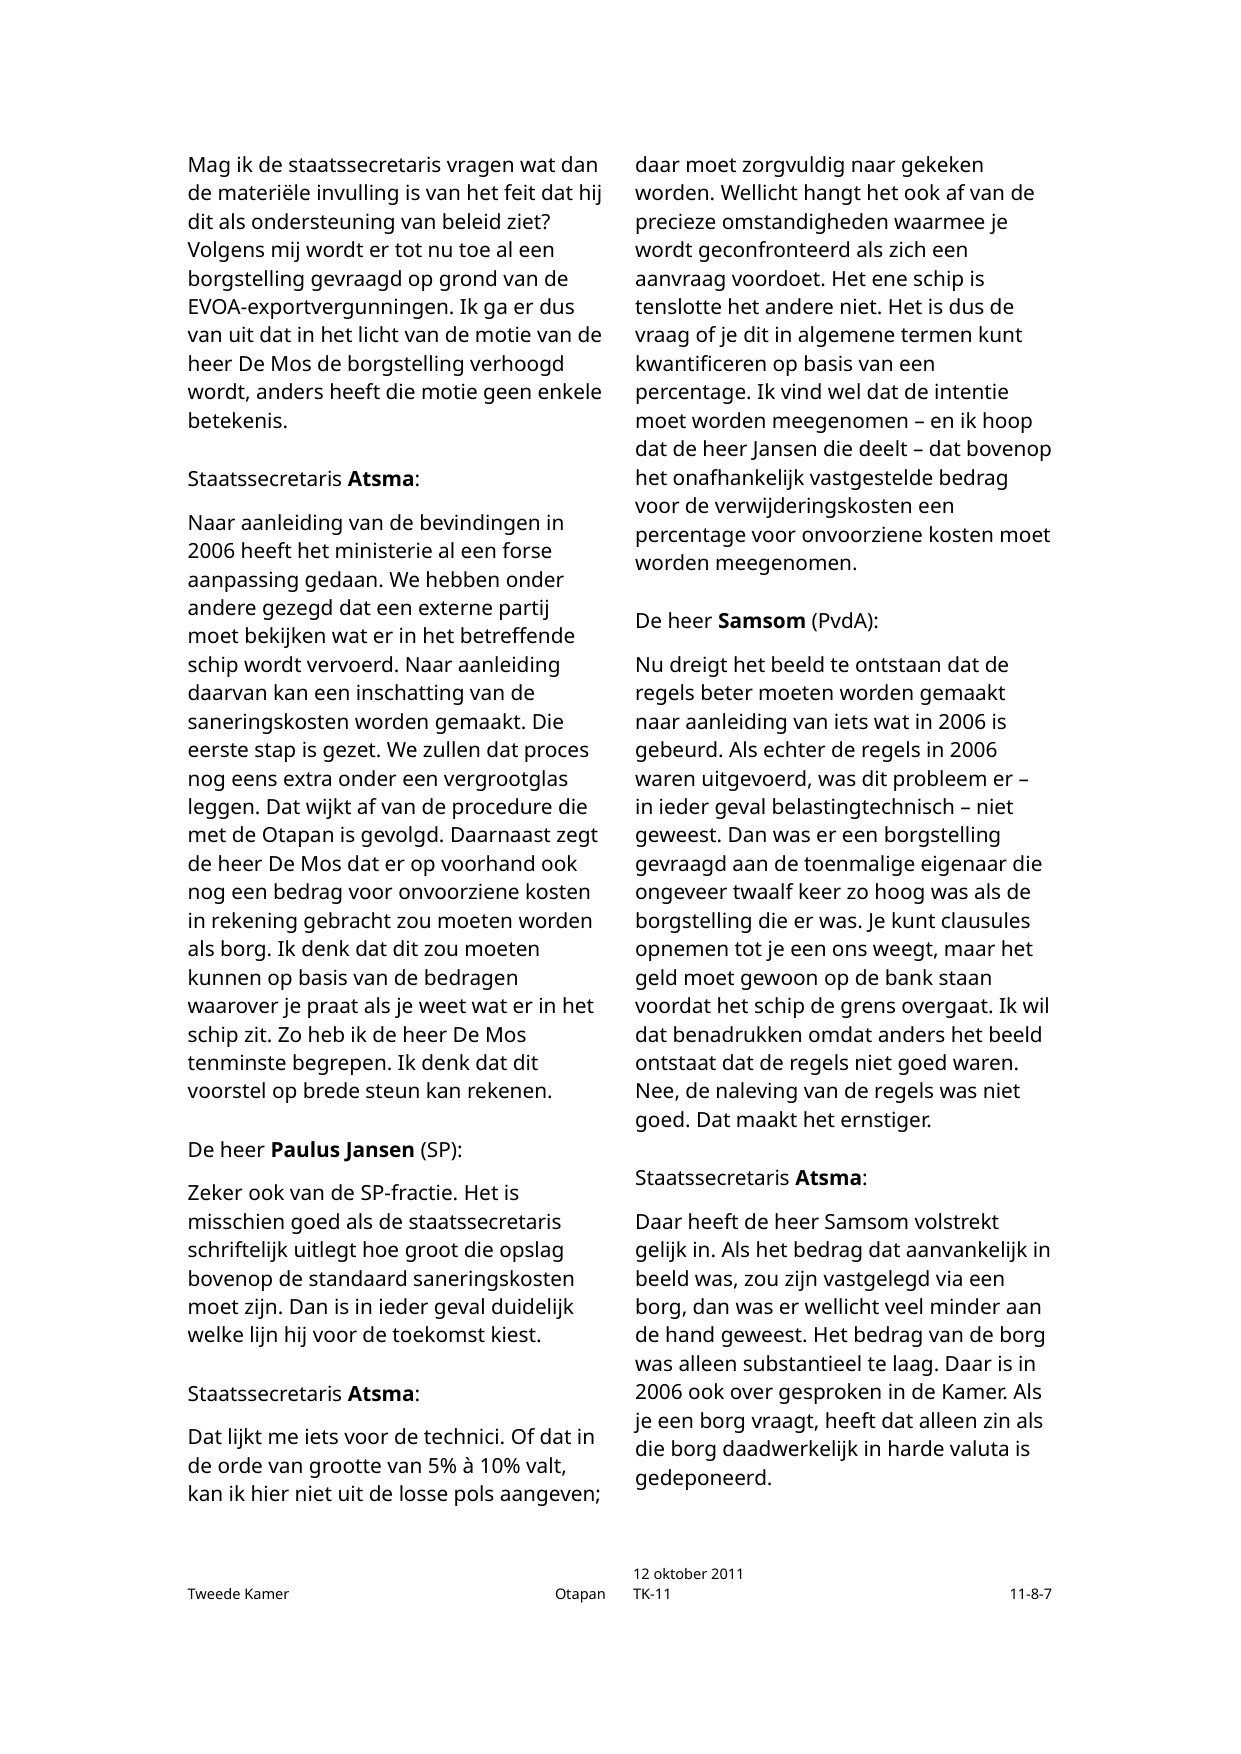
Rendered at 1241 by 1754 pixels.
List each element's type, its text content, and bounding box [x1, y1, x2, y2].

text Naar aanleiding van de bevindingen in 2006 heeft het ministerie al een forse aanpassing gedaan. We hebben onder andere gezegd dat een externe partij moet bekijken wat er in het betreffende schip wordt vervoerd. Naar aanleiding daarvan kan een inschatting van de saneringskosten worden gemaakt. Die eerste stap is gezet. We zullen dat proces nog eens extra onder een vergrootglas leggen. Dat wijkt af van de procedure die met de Otapan is gevolgd. Daarnaast zegt de heer De Mos dat er op voorhand ook nog een bedrag voor onvoorziene kosten in rekening gebracht zou moeten worden als borg. Ik denk dat dit zou moeten kunnen op basis van de bedragen waarover je praat als je weet wat er in het schip zit. Zo heb ik de heer De Mos tenminste begrepen. Ik denk dat dit voorstel op brede steun kan rekenen. [187, 508, 605, 1105]
text Dat lijkt me iets voor de technici. Of dat in de orde van grootte van 5% à 10% valt, kan ik hier niet uit de losse pols aangeven; [187, 1422, 605, 1508]
text Staatssecretaris Atsma: [635, 1163, 1053, 1192]
text daar moet zorgvuldig naar gekeken worden. Wellicht hangt het ook af van de precieze omstandigheden waarmee je wordt geconfronteerd als zich een aanvraag voordoet. Het ene schip is tenslotte het andere niet. Het is dus de vraag of je dit in algemene termen kunt kwantificeren op basis van een percentage. Ik vind wel dat de intentie moet worden meegenomen – en ik hoop dat de heer Jansen die deelt – dat bovenop het onafhankelijk vastgestelde bedrag voor de verwijderingskosten een percentage voor onvoorziene kosten moet worden meegenomen. [635, 150, 1053, 577]
text Mag ik de staatssecretaris vragen wat dan de materiële invulling is van het feit dat hij dit als ondersteuning van beleid ziet? Volgens mij wordt er tot nu toe al een borgstelling gevraagd op grond van de EVOA-exportvergunningen. Ik ga er dus van uit dat in het licht van de motie van de heer De Mos de borgstelling verhoogd wordt, anders heeft die motie geen enkele betekenis. [187, 150, 605, 434]
text Staatssecretaris Atsma: [187, 1379, 605, 1407]
text Zeker ook van de SP-fractie. Het is misschien goed als de staatssecretaris schriftelijk uitlegt hoe groot die opslag bovenop de standaard saneringskosten moet zijn. Dan is in ieder geval duidelijk welke lijn hij voor de toekomst kiest. [187, 1178, 605, 1349]
text De heer Samsom (PvdA): [635, 607, 1053, 635]
text Nu dreigt het beeld te ontstaan dat de regels beter moeten worden gemaakt naar aanleiding van iets wat in 2006 is gebeurd. Als echter de regels in 2006 waren uitgevoerd, was dit probleem er – in ieder geval belastingtechnisch – niet geweest. Dan was er een borgstelling gevraagd aan de toenmalige eigenaar die ongeveer twaalf keer zo hoog was als de borgstelling die er was. Je kunt clausules opnemen tot je een ons weegt, maar het geld moet gewoon op de bank staan voordat het schip de grens overgaat. Ik wil dat benadrukken omdat anders het beeld ontstaat dat de regels niet goed waren. Nee, de naleving van de regels was niet goed. Dat maakt het ernstiger. [635, 650, 1053, 1133]
text Staatssecretaris Atsma: [187, 464, 605, 493]
text De heer Paulus Jansen (SP): [187, 1135, 605, 1163]
text Daar heeft de heer Samsom volstrekt gelijk in. Als het bedrag dat aanvankelijk in beeld was, zou zijn vastgelegd via een borg, dan was er wellicht veel minder aan de hand geweest. Het bedrag van de borg was alleen substantieel te laag. Daar is in 2006 ook over gesproken in de Kamer. Als je een borg vraagt, heeft dat alleen zin als die borg daadwerkelijk in harde valuta is gedeponeerd. [635, 1207, 1053, 1491]
